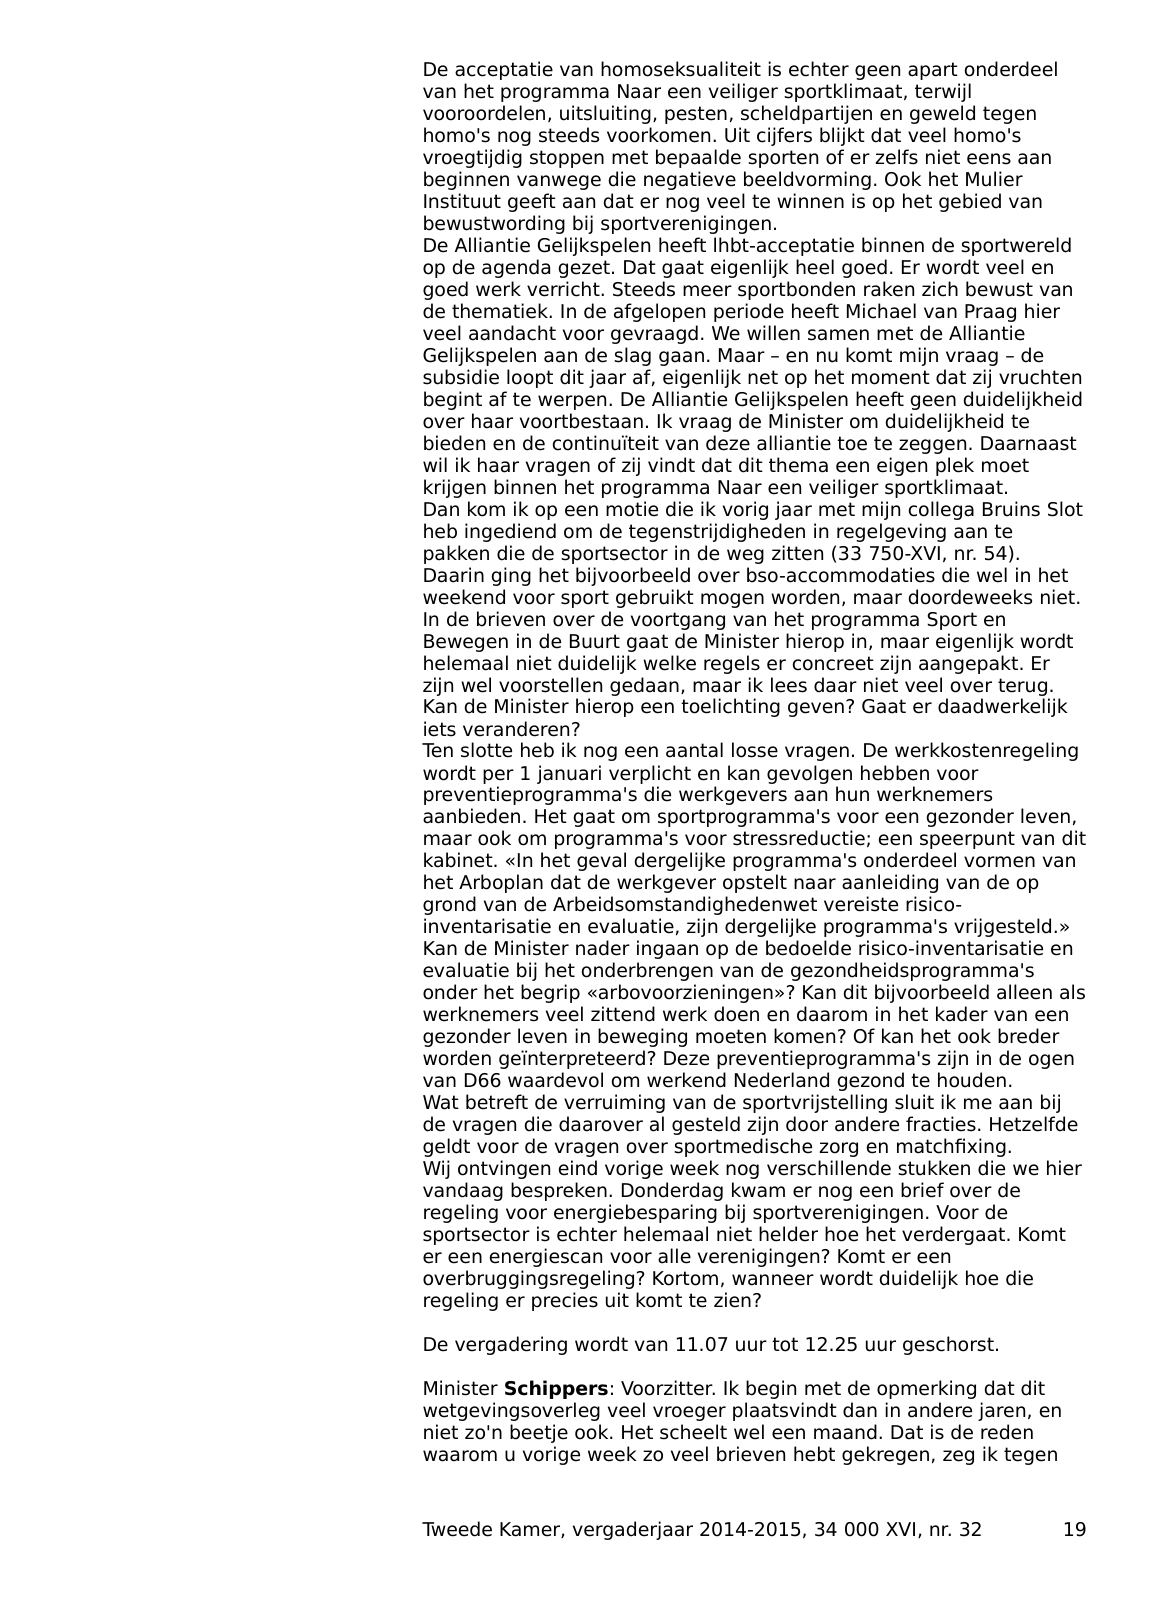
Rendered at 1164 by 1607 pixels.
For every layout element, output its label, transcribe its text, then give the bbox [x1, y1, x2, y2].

text De acceptatie van homoseksualiteit is echter geen apart onderdeel van het programma Naar een veiliger sportklimaat, terwijl vooroordelen, uitsluiting, pesten, scheldpartijen en geweld tegen homo's nog steeds voorkomen. Uit cijfers blijkt dat veel homo's vroegtijdig stoppen met bepaalde sporten of er zelfs niet eens aan beginnen vanwege die negatieve beeldvorming. Ook het Mulier Instituut geeft aan dat er nog veel te winnen is op het gebied van bewustwording bij sportverenigingen. [422, 59, 1087, 235]
text De Alliantie Gelijkspelen heeft lhbt-acceptatie binnen de sportwereld op de agenda gezet. Dat gaat eigenlijk heel goed. Er wordt veel en goed werk verricht. Steeds meer sportbonden raken zich bewust van de thematiek. In de afgelopen periode heeft Michael van Praag hier veel aandacht voor gevraagd. We willen samen met de Alliantie Gelijkspelen aan de slag gaan. Maar – en nu komt mijn vraag – de subsidie loopt dit jaar af, eigenlijk net op het moment dat zij vruchten begint af te werpen. De Alliantie Gelijkspelen heeft geen duidelijkheid over haar voortbestaan. Ik vraag de Minister om duidelijkheid te bieden en de continuïteit van deze alliantie toe te zeggen. Daarnaast wil ik haar vragen of zij vindt dat dit thema een eigen plek moet krijgen binnen het programma Naar een veiliger sportklimaat. [422, 235, 1087, 499]
text Minister Schippers: Voorzitter. Ik begin met de opmerking dat dit wetgevingsoverleg veel vroeger plaatsvindt dan in andere jaren, en niet zo'n beetje ook. Het scheelt wel een maand. Dat is de reden waarom u vorige week zo veel brieven hebt gekregen, zeg ik tegen [422, 1378, 1087, 1466]
text Ten slotte heb ik nog een aantal losse vragen. De werkkostenregeling wordt per 1 januari verplicht en kan gevolgen hebben voor preventieprogramma's die werkgevers aan hun werknemers aanbieden. Het gaat om sportprogramma's voor een gezonder leven, maar ook om programma's voor stressreductie; een speerpunt van dit kabinet. «In het geval dergelijke programma's onderdeel vormen van het Arboplan dat de werkgever opstelt naar aanleiding van de op grond van de Arbeidsomstandighedenwet vereiste risico-inventarisatie en evaluatie, zijn dergelijke programma's vrijgesteld.» Kan de Minister nader ingaan op de bedoelde risico-inventarisatie en evaluatie bij het onderbrengen van de gezondheidsprogramma's onder het begrip «arbovoorzieningen»? Kan dit bijvoorbeeld alleen als werknemers veel zittend werk doen en daarom in het kader van een gezonder leven in beweging moeten komen? Of kan het ook breder worden geïnterpreteerd? Deze preventieprogramma's zijn in de ogen van D66 waardevol om werkend Nederland gezond te houden. [422, 740, 1087, 1092]
text De vergadering wordt van 11.07 uur tot 12.25 uur geschorst. [422, 1334, 1087, 1356]
text Dan kom ik op een motie die ik vorig jaar met mijn collega Bruins Slot heb ingediend om de tegenstrijdigheden in regelgeving aan te pakken die de sportsector in de weg zitten (33 750-XVI, nr. 54). Daarin ging het bijvoorbeeld over bso-accommodaties die wel in het weekend voor sport gebruikt mogen worden, maar doordeweeks niet. In de brieven over de voortgang van het programma Sport en Bewegen in de Buurt gaat de Minister hierop in, maar eigenlijk wordt helemaal niet duidelijk welke regels er concreet zijn aangepakt. Er zijn wel voorstellen gedaan, maar ik lees daar niet veel over terug. Kan de Minister hierop een toelichting geven? Gaat er daadwerkelijk iets veranderen? [422, 499, 1087, 740]
text Wij ontvingen eind vorige week nog verschillende stukken die we hier vandaag bespreken. Donderdag kwam er nog een brief over de regeling voor energiebesparing bij sportverenigingen. Voor de sportsector is echter helemaal niet helder hoe het verdergaat. Komt er een energiescan voor alle verenigingen? Komt er een overbruggingsregeling? Kortom, wanneer wordt duidelijk hoe die regeling er precies uit komt te zien? [422, 1158, 1087, 1312]
text Wat betreft de verruiming van de sportvrijstelling sluit ik me aan bij de vragen die daarover al gesteld zijn door andere fracties. Hetzelfde geldt voor de vragen over sportmedische zorg en matchfixing. [422, 1092, 1087, 1158]
